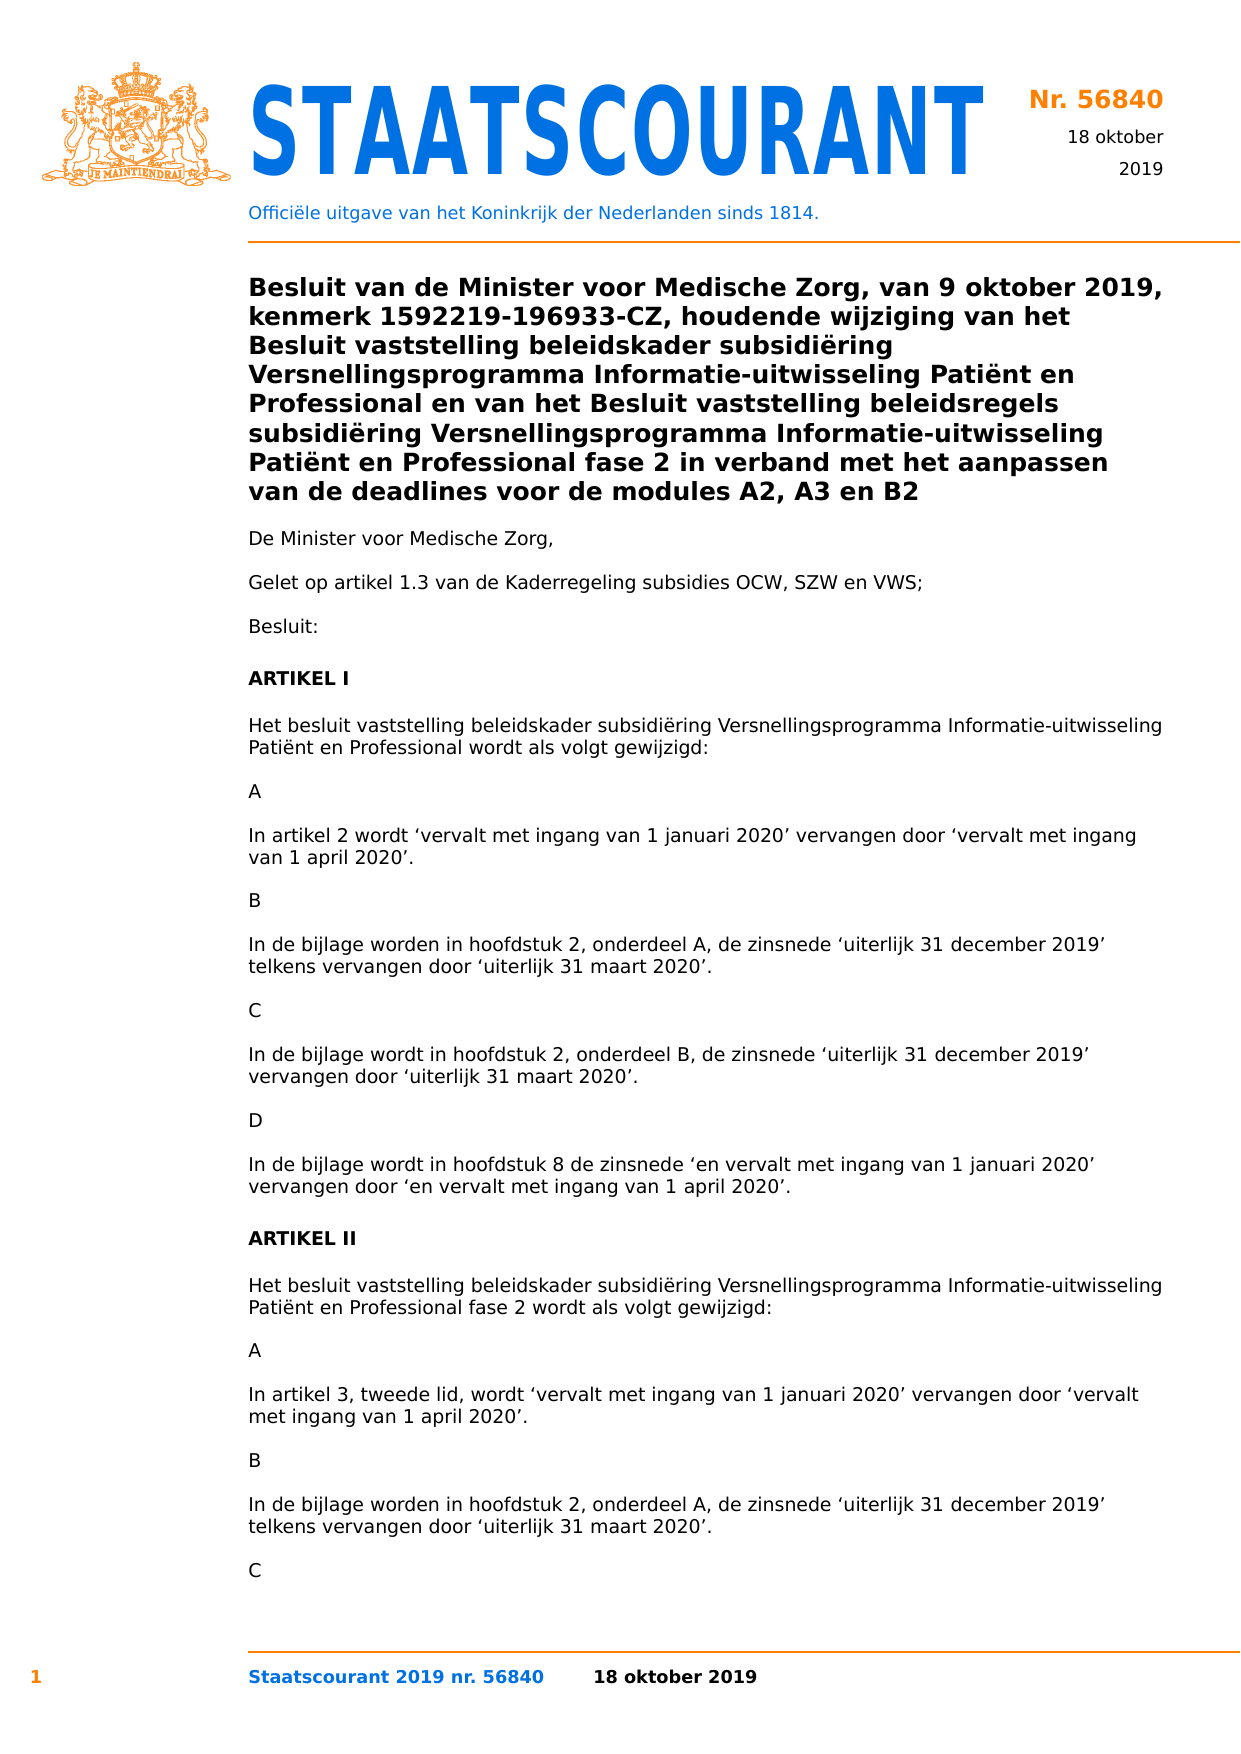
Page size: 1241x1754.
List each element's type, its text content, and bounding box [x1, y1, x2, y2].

text D [248, 1110, 1163, 1132]
subtitle Besluit van de Minister voor Medische Zorg, van 9 oktober 2019, kenmerk 1592219-196933-CZ, houdende wijziging van het Besluit vaststelling beleidskader subsidiëring Versnellingsprogramma Informatie-uitwisseling Patiënt en Professional en van het Besluit vaststelling beleidsregels subsidiëring Versnellingsprogramma Informatie-uitwisseling Patiënt en Professional fase 2 in verband met het aanpassen van de deadlines voor de modules A2, A3 en B2 [248, 273, 1163, 506]
table_header Nr. 56840 [998, 62, 1240, 121]
subtitle ARTIKEL II [248, 1228, 1163, 1249]
text A [248, 781, 1163, 803]
text In de bijlage worden in hoofdstuk 2, onderdeel A, de zinsnede ‘uiterlijk 31 december 2019’ telkens vervangen door ‘uiterlijk 31 maart 2020’. [248, 934, 1163, 978]
text C [248, 1000, 1163, 1022]
text In de bijlage wordt in hoofdstuk 2, onderdeel B, de zinsnede ‘uiterlijk 31 december 2019’ vervangen door ‘uiterlijk 31 maart 2020’. [248, 1044, 1163, 1088]
text Het besluit vaststelling beleidskader subsidiëring Versnellingsprogramma Informatie-uitwisseling Patiënt en Professional wordt als volgt gewijzigd: [248, 715, 1163, 759]
text A [248, 1340, 1163, 1362]
text B [248, 890, 1163, 912]
text In de bijlage worden in hoofdstuk 2, onderdeel A, de zinsnede ‘uiterlijk 31 december 2019’ telkens vervangen door ‘uiterlijk 31 maart 2020’. [248, 1494, 1163, 1538]
table_header [25, 62, 248, 241]
text Gelet op artikel 1.3 van de Kaderregeling subsidies OCW, SZW en VWS; [248, 572, 1163, 594]
text In de bijlage wordt in hoofdstuk 8 de zinsnede ‘en vervalt met ingang van 1 januari 2020’ vervangen door ‘en vervalt met ingang van 1 april 2020’. [248, 1154, 1163, 1198]
table_cell 18 oktober [998, 121, 1240, 153]
text In artikel 2 wordt ‘vervalt met ingang van 1 januari 2020’ vervangen door ‘vervalt met ingang van 1 april 2020’. [248, 824, 1163, 868]
text In artikel 3, tweede lid, wordt ‘vervalt met ingang van 1 januari 2020’ vervangen door ‘vervalt met ingang van 1 april 2020’. [248, 1384, 1163, 1428]
table_cell 2019 [998, 153, 1240, 203]
text De Minister voor Medische Zorg, [248, 528, 1163, 550]
text B [248, 1450, 1163, 1472]
text C [248, 1560, 1163, 1582]
subtitle ARTIKEL I [248, 668, 1163, 690]
text Het besluit vaststelling beleidskader subsidiëring Versnellingsprogramma Informatie-uitwisseling Patiënt en Professional fase 2 wordt als volgt gewijzigd: [248, 1274, 1163, 1318]
table_header STAATSCOURANT [248, 62, 998, 203]
text Besluit: [248, 616, 1163, 638]
table_cell Officiële uitgave van het Koninkrijk der Nederlanden sinds 1814. [248, 203, 1240, 241]
picture [41, 62, 231, 186]
